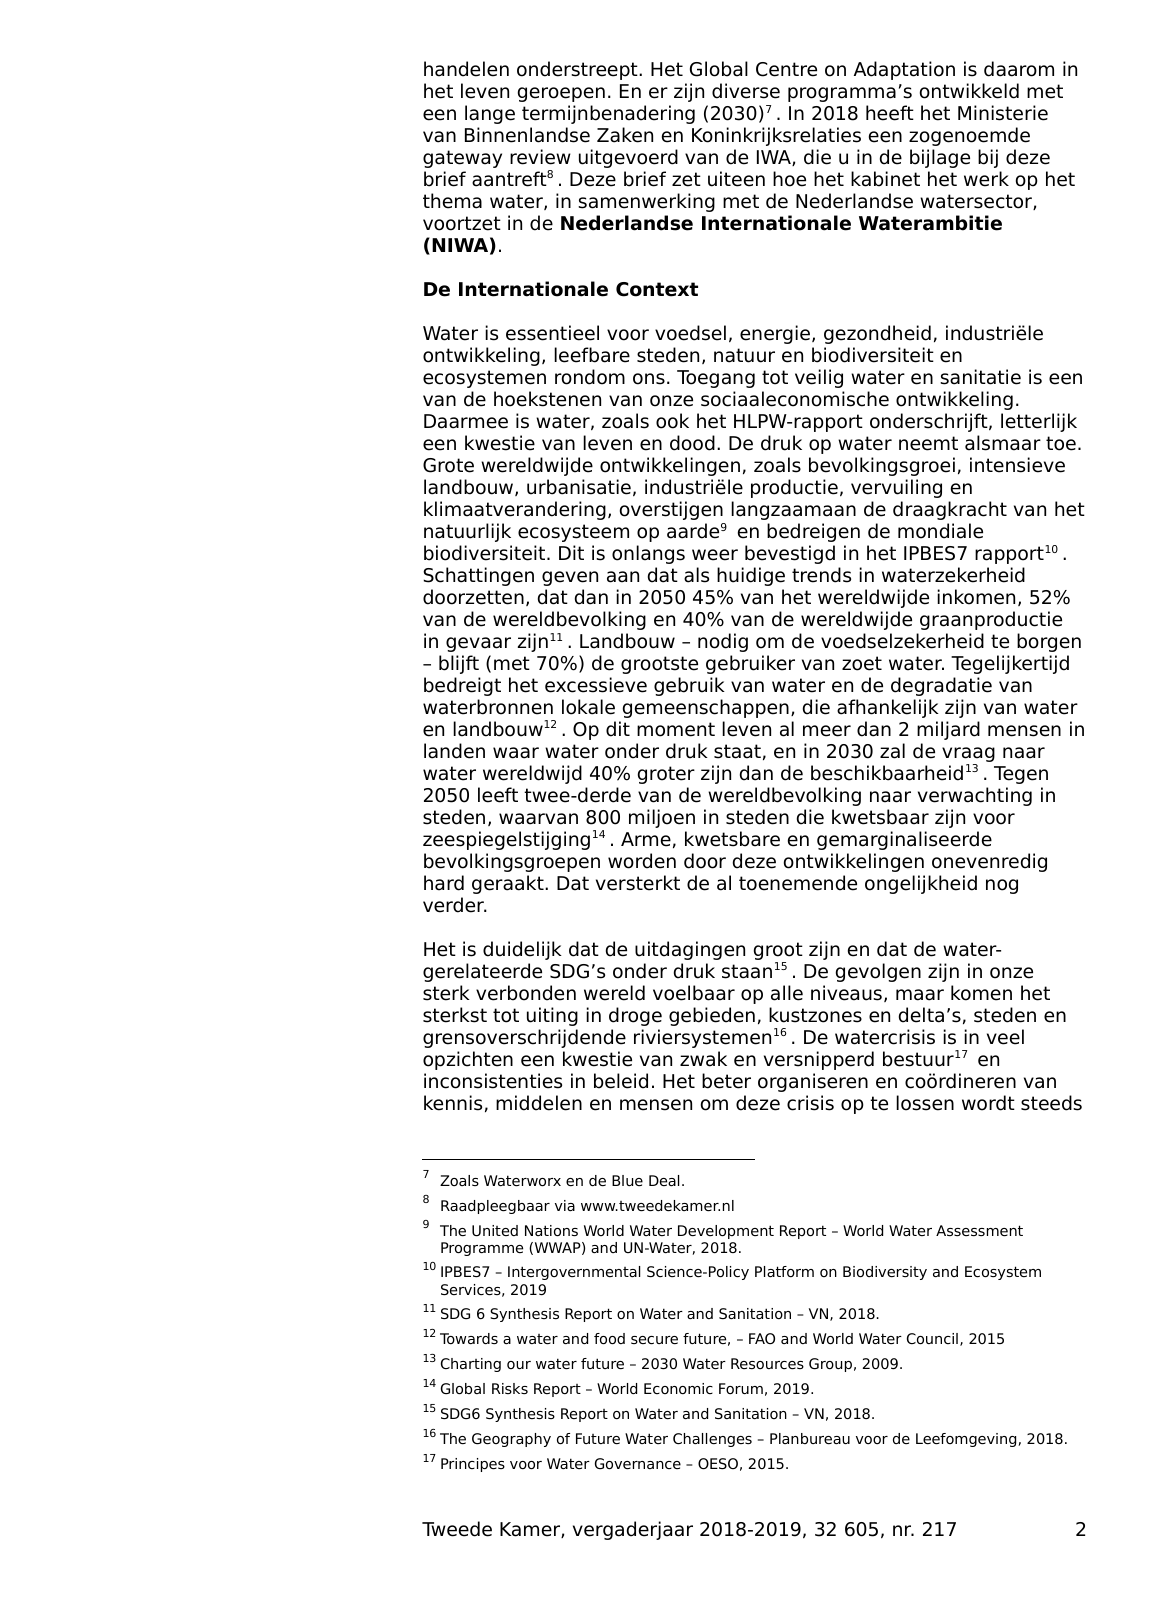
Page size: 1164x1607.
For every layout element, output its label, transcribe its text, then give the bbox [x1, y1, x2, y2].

text IPBES7 – Intergovernmental Science-Policy Platform on Biodiversity and Ecosystem Services, 2019 [422, 1260, 1087, 1299]
text Zoals Waterworx en de Blue Deal. [422, 1168, 1087, 1191]
text Towards a water and food secure future, – FAO and World Water Council, 2015 [422, 1327, 1087, 1349]
text Het is duidelijk dat de uitdagingen groot zijn en dat de water-gerelateerde SDG’s onder druk staan. De gevolgen zijn in onze sterk verbonden wereld voelbaar op alle niveaus, maar komen het sterkst tot uiting in droge gebieden, kustzones en delta’s, steden en grensoverschrijdende riviersystemen. De watercrisis is in veel opzichten een kwestie van zwak en versnipperd bestuur en inconsistenties in beleid. Het beter organiseren en coördineren van kennis, middelen en mensen om deze crisis op te lossen wordt steeds [422, 939, 1087, 1115]
text The United Nations World Water Development Report – World Water Assessment Programme (WWAP) and UN-Water, 2018. [422, 1218, 1087, 1257]
subtitle De Internationale Context [422, 279, 1087, 301]
text The Geography of Future Water Challenges – Planbureau voor de Leefomgeving, 2018. [422, 1427, 1087, 1449]
text SDG 6 Synthesis Report on Water and Sanitation – VN, 2018. [422, 1302, 1087, 1324]
text handelen onderstreept. Het Global Centre on Adaptation is daarom in het leven geroepen. En er zijn diverse programma’s ontwikkeld met een lange termijnbenadering (2030). In 2018 heeft het Ministerie van Binnenlandse Zaken en Koninkrijksrelaties een zogenoemde gateway review uitgevoerd van de IWA, die u in de bijlage bij deze brief aantreft. Deze brief zet uiteen hoe het kabinet het werk op het thema water, in samenwerking met de Nederlandse watersector, voortzet in de Nederlandse Internationale Waterambitie (NIWA). [422, 59, 1087, 257]
text Raadpleegbaar via www.tweedekamer.nl [422, 1193, 1087, 1216]
text Principes voor Water Governance – OESO, 2015. [422, 1452, 1087, 1474]
text Global Risks Report – World Economic Forum, 2019. [422, 1377, 1087, 1399]
text Charting our water future – 2030 Water Resources Group, 2009. [422, 1352, 1087, 1374]
text Water is essentieel voor voedsel, energie, gezondheid, industriële ontwikkeling, leefbare steden, natuur en biodiversiteit en ecosystemen rondom ons. Toegang tot veilig water en sanitatie is een van de hoekstenen van onze sociaaleconomische ontwikkeling. Daarmee is water, zoals ook het HLPW-rapport onderschrijft, letterlijk een kwestie van leven en dood. De druk op water neemt alsmaar toe. Grote wereldwijde ontwikkelingen, zoals bevolkingsgroei, intensieve landbouw, urbanisatie, industriële productie, vervuiling en klimaatverandering, overstijgen langzaamaan de draagkracht van het natuurlijk ecosysteem op aarde en bedreigen de mondiale biodiversiteit. Dit is onlangs weer bevestigd in het IPBES7 rapport. Schattingen geven aan dat als huidige trends in waterzekerheid doorzetten, dat dan in 2050 45% van het wereldwijde inkomen, 52% van de wereldbevolking en 40% van de wereldwijde graanproductie in gevaar zijn. Landbouw – nodig om de voedselzekerheid te borgen – blijft (met 70%) de grootste gebruiker van zoet water. Tegelijkertijd bedreigt het excessieve gebruik van water en de degradatie van waterbronnen lokale gemeenschappen, die afhankelijk zijn van water en landbouw. Op dit moment leven al meer dan 2 miljard mensen in landen waar water onder druk staat, en in 2030 zal de vraag naar water wereldwijd 40% groter zijn dan de beschikbaarheid. Tegen 2050 leeft twee-derde van de wereldbevolking naar verwachting in steden, waarvan 800 miljoen in steden die kwetsbaar zijn voor zeespiegelstijging. Arme, kwetsbare en gemarginaliseerde bevolkingsgroepen worden door deze ontwikkelingen onevenredig hard geraakt. Dat versterkt de al toenemende ongelijkheid nog verder. [422, 323, 1087, 917]
text SDG6 Synthesis Report on Water and Sanitation – VN, 2018. [422, 1402, 1087, 1424]
